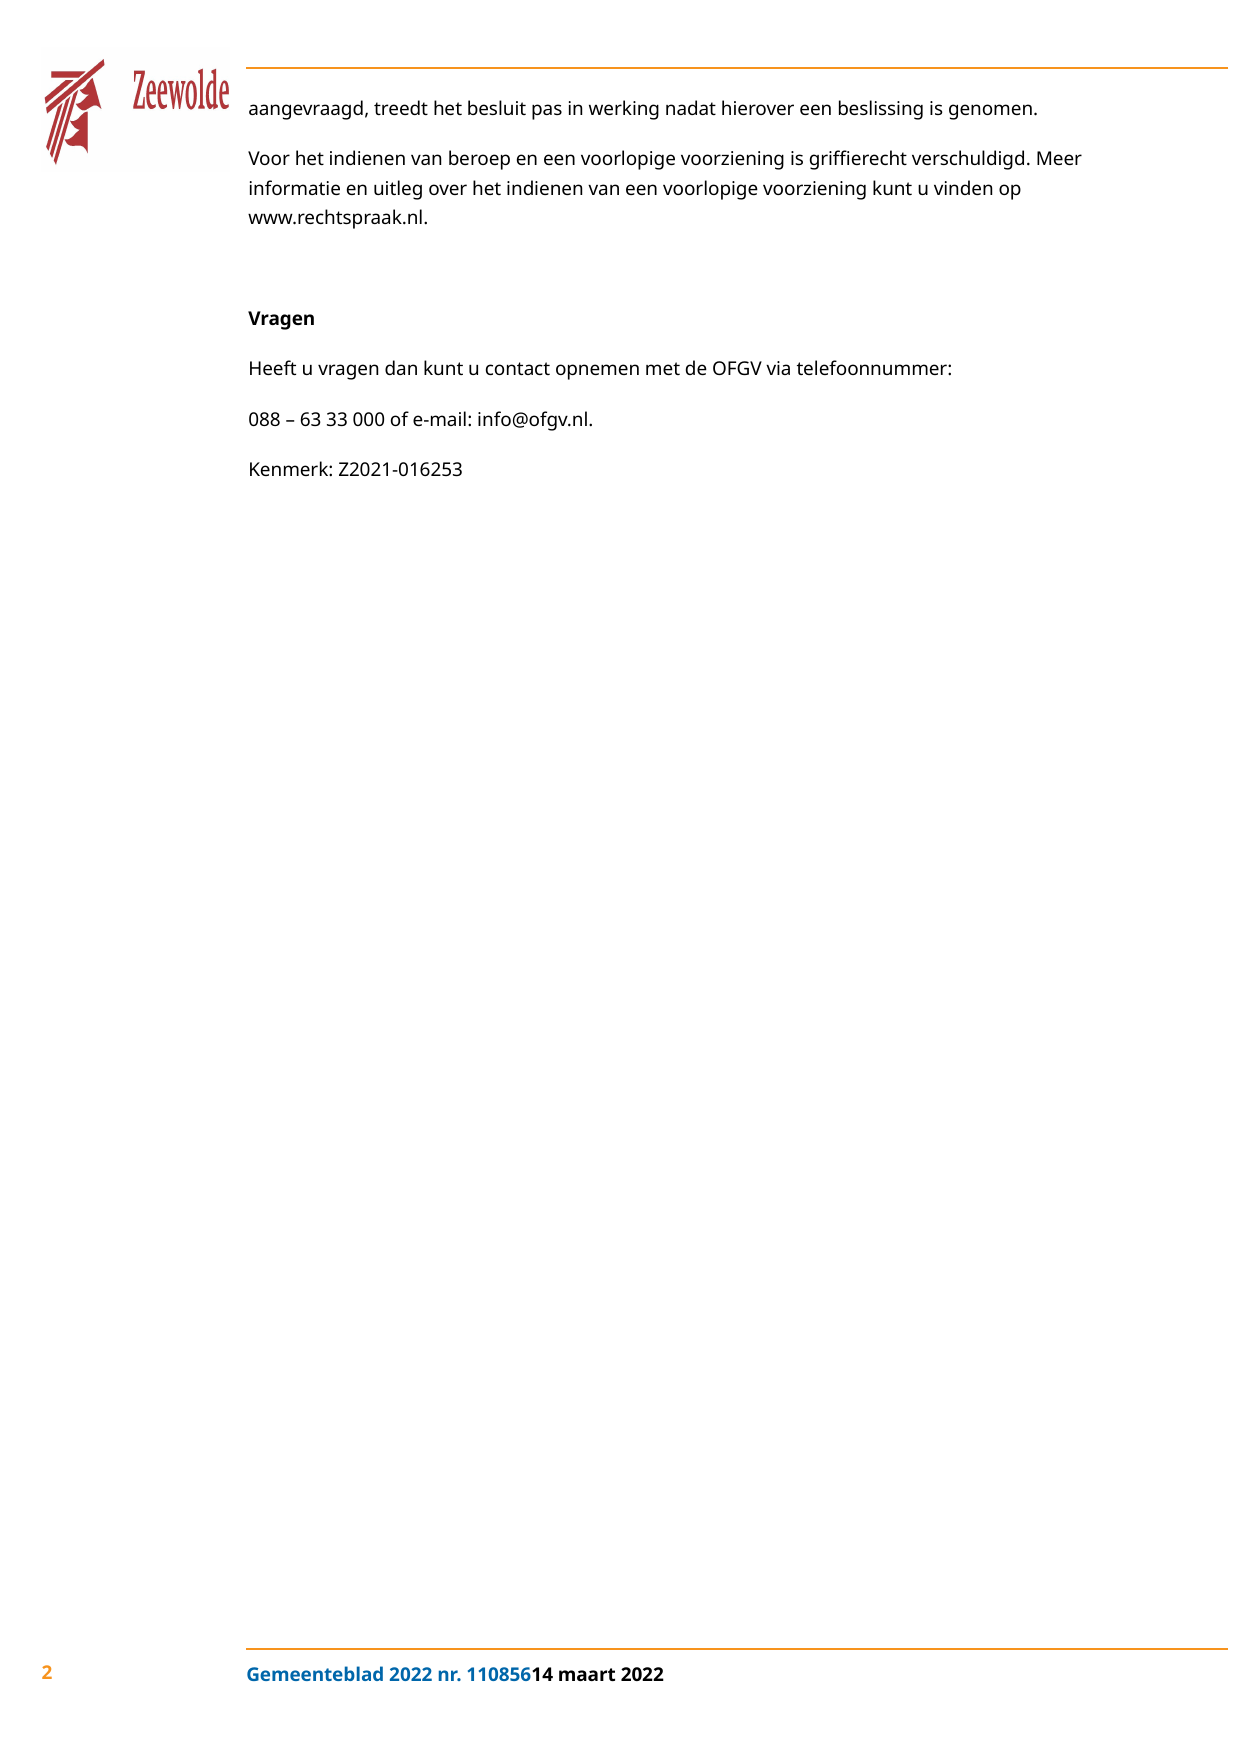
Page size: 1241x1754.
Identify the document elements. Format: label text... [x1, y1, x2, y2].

text Voor het indienen van beroep en een voorlopige voorziening is griffierecht verschuldigd. Meer informatie en uitleg over het indienen van een voorlopige voorziening kunt u vinden op www.rechtspraak.nl. [248, 145, 1152, 230]
text Vragen [248, 305, 1152, 331]
text aangevraagd, treedt het besluit pas in werking nadat hierover een beslissing is genomen. [248, 95, 1152, 121]
text 088 – 63 33 000 of e-mail: info@ofgv.nl. [248, 406, 1152, 432]
text Kenmerk: Z2021-016253 [248, 456, 1152, 482]
text Heeft u vragen dan kunt u contact opnemen met de OFGV via telefoonnummer: [248, 356, 1152, 381]
picture [41, 47, 231, 172]
